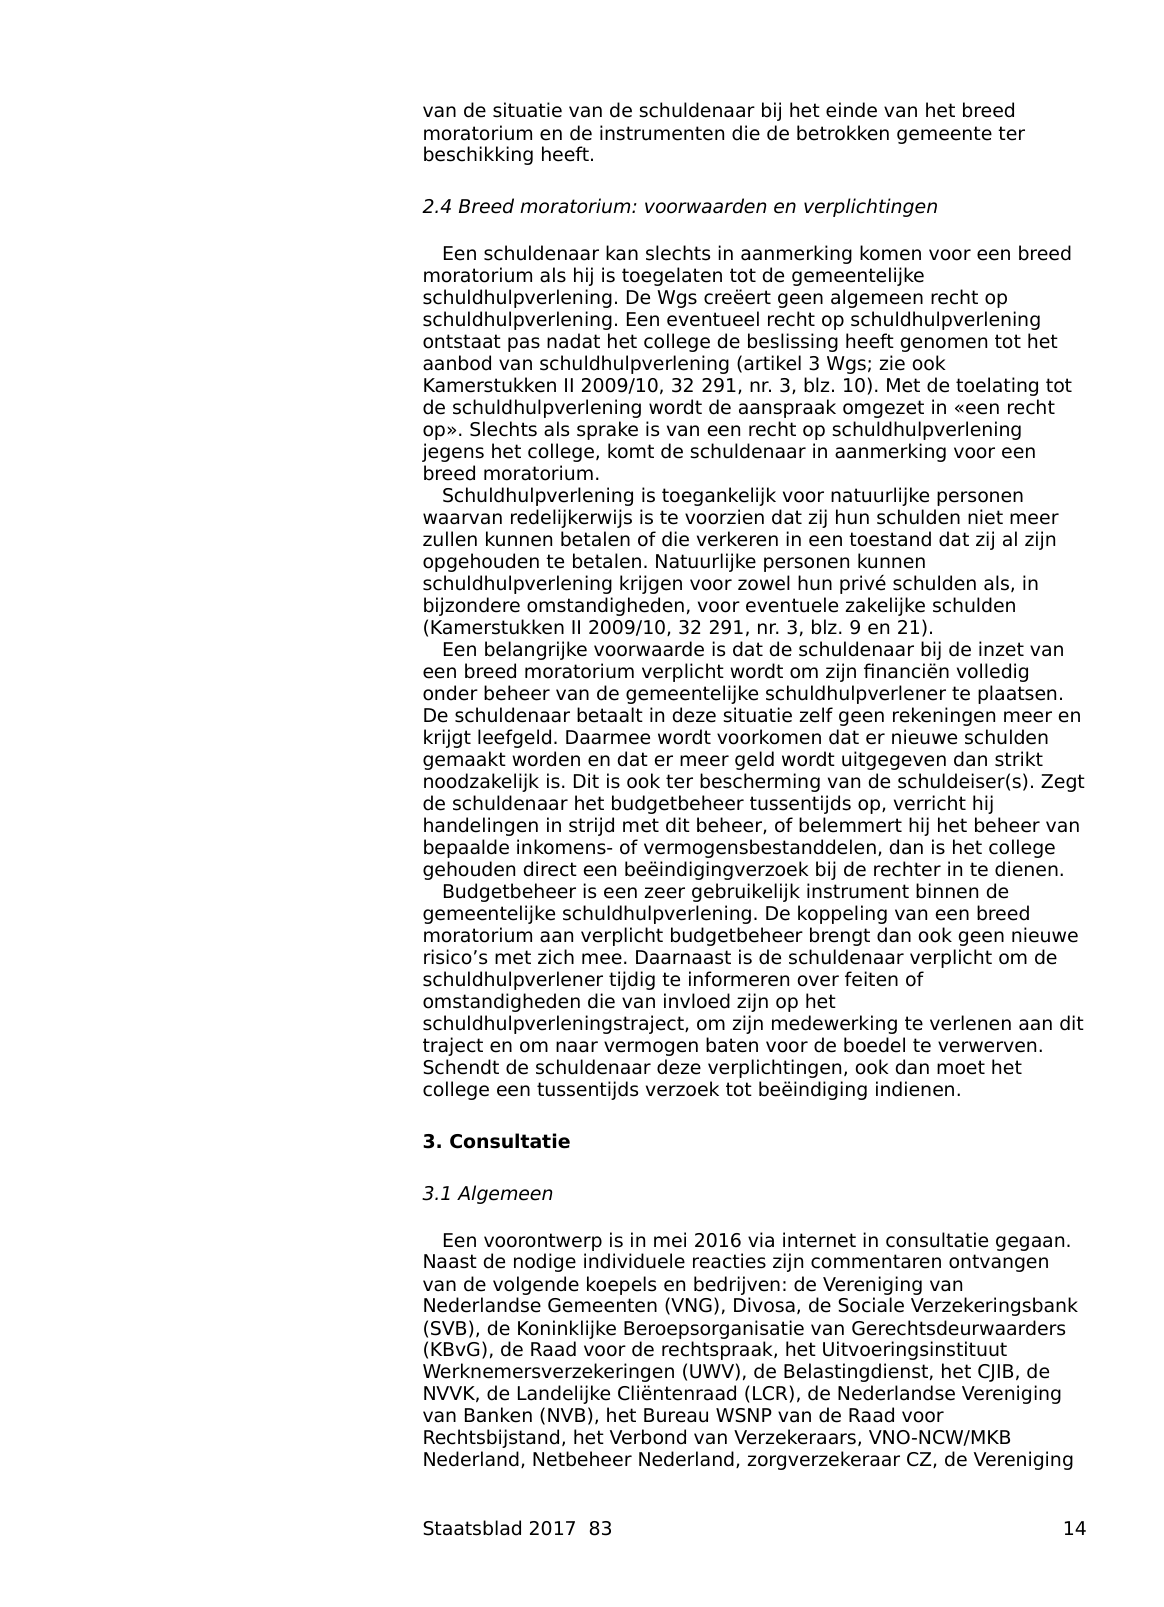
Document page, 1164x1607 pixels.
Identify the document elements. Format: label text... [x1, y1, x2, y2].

text Een voorontwerp is in mei 2016 via internet in consultatie gegaan. Naast de nodige individuele reacties zijn commentaren ontvangen van de volgende koepels en bedrijven: de Vereniging van Nederlandse Gemeenten (VNG), Divosa, de Sociale Verzekeringsbank (SVB), de Koninklijke Beroepsorganisatie van Gerechtsdeurwaarders (KBvG), de Raad voor de rechtspraak, het Uitvoeringsinstituut Werknemersverzekeringen (UWV), de Belastingdienst, het CJIB, de NVVK, de Landelijke Cliëntenraad (LCR), de Nederlandse Vereniging van Banken (NVB), het Bureau WSNP van de Raad voor Rechtsbijstand, het Verbond van Verzekeraars, VNO-NCW/MKB Nederland, Netbeheer Nederland, zorgverzekeraar CZ, de Vereniging [422, 1229, 1087, 1471]
subtitle 2.4 Breed moratorium: voorwaarden en verplichtingen [422, 196, 1087, 218]
text Een schuldenaar kan slechts in aanmerking komen voor een breed moratorium als hij is toegelaten tot de gemeentelijke schuldhulpverlening. De Wgs creëert geen algemeen recht op schuldhulpverlening. Een eventueel recht op schuldhulpverlening ontstaat pas nadat het college de beslissing heeft genomen tot het aanbod van schuldhulpverlening (artikel 3 Wgs; zie ook Kamerstukken II 2009/10, 32 291, nr. 3, blz. 10). Met de toelating tot de schuldhulpverlening wordt de aanspraak omgezet in «een recht op». Slechts als sprake is van een recht op schuldhulpverlening jegens het college, komt de schuldenaar in aanmerking voor een breed moratorium. [422, 243, 1087, 485]
text van de situatie van de schuldenaar bij het einde van het breed moratorium en de instrumenten die de betrokken gemeente ter beschikking heeft. [422, 100, 1087, 166]
subtitle 3.1 Algemeen [422, 1182, 1087, 1204]
text Budgetbeheer is een zeer gebruikelijk instrument binnen de gemeentelijke schuldhulpverlening. De koppeling van een breed moratorium aan verplicht budgetbeheer brengt dan ook geen nieuwe risico’s met zich mee. Daarnaast is de schuldenaar verplicht om de schuldhulpverlener tijdig te informeren over feiten of omstandigheden die van invloed zijn op het schuldhulpverleningstraject, om zijn medewerking te verlenen aan dit traject en om naar vermogen baten voor de boedel te verwerven. Schendt de schuldenaar deze verplichtingen, ook dan moet het college een tussentijds verzoek tot beëindiging indienen. [422, 881, 1087, 1101]
text Een belangrijke voorwaarde is dat de schuldenaar bij de inzet van een breed moratorium verplicht wordt om zijn financiën volledig onder beheer van de gemeentelijke schuldhulpverlener te plaatsen. De schuldenaar betaalt in deze situatie zelf geen rekeningen meer en krijgt leefgeld. Daarmee wordt voorkomen dat er nieuwe schulden gemaakt worden en dat er meer geld wordt uitgegeven dan strikt noodzakelijk is. Dit is ook ter bescherming van de schuldeiser(s). Zegt de schuldenaar het budgetbeheer tussentijds op, verricht hij handelingen in strijd met dit beheer, of belemmert hij het beheer van bepaalde inkomens- of vermogensbestanddelen, dan is het college gehouden direct een beëindigingverzoek bij de rechter in te dienen. [422, 639, 1087, 881]
subtitle 3. Consultatie [422, 1131, 1087, 1152]
text Schuldhulpverlening is toegankelijk voor natuurlijke personen waarvan redelijkerwijs is te voorzien dat zij hun schulden niet meer zullen kunnen betalen of die verkeren in een toestand dat zij al zijn opgehouden te betalen. Natuurlijke personen kunnen schuldhulpverlening krijgen voor zowel hun privé schulden als, in bijzondere omstandigheden, voor eventuele zakelijke schulden (Kamerstukken II 2009/10, 32 291, nr. 3, blz. 9 en 21). [422, 485, 1087, 639]
